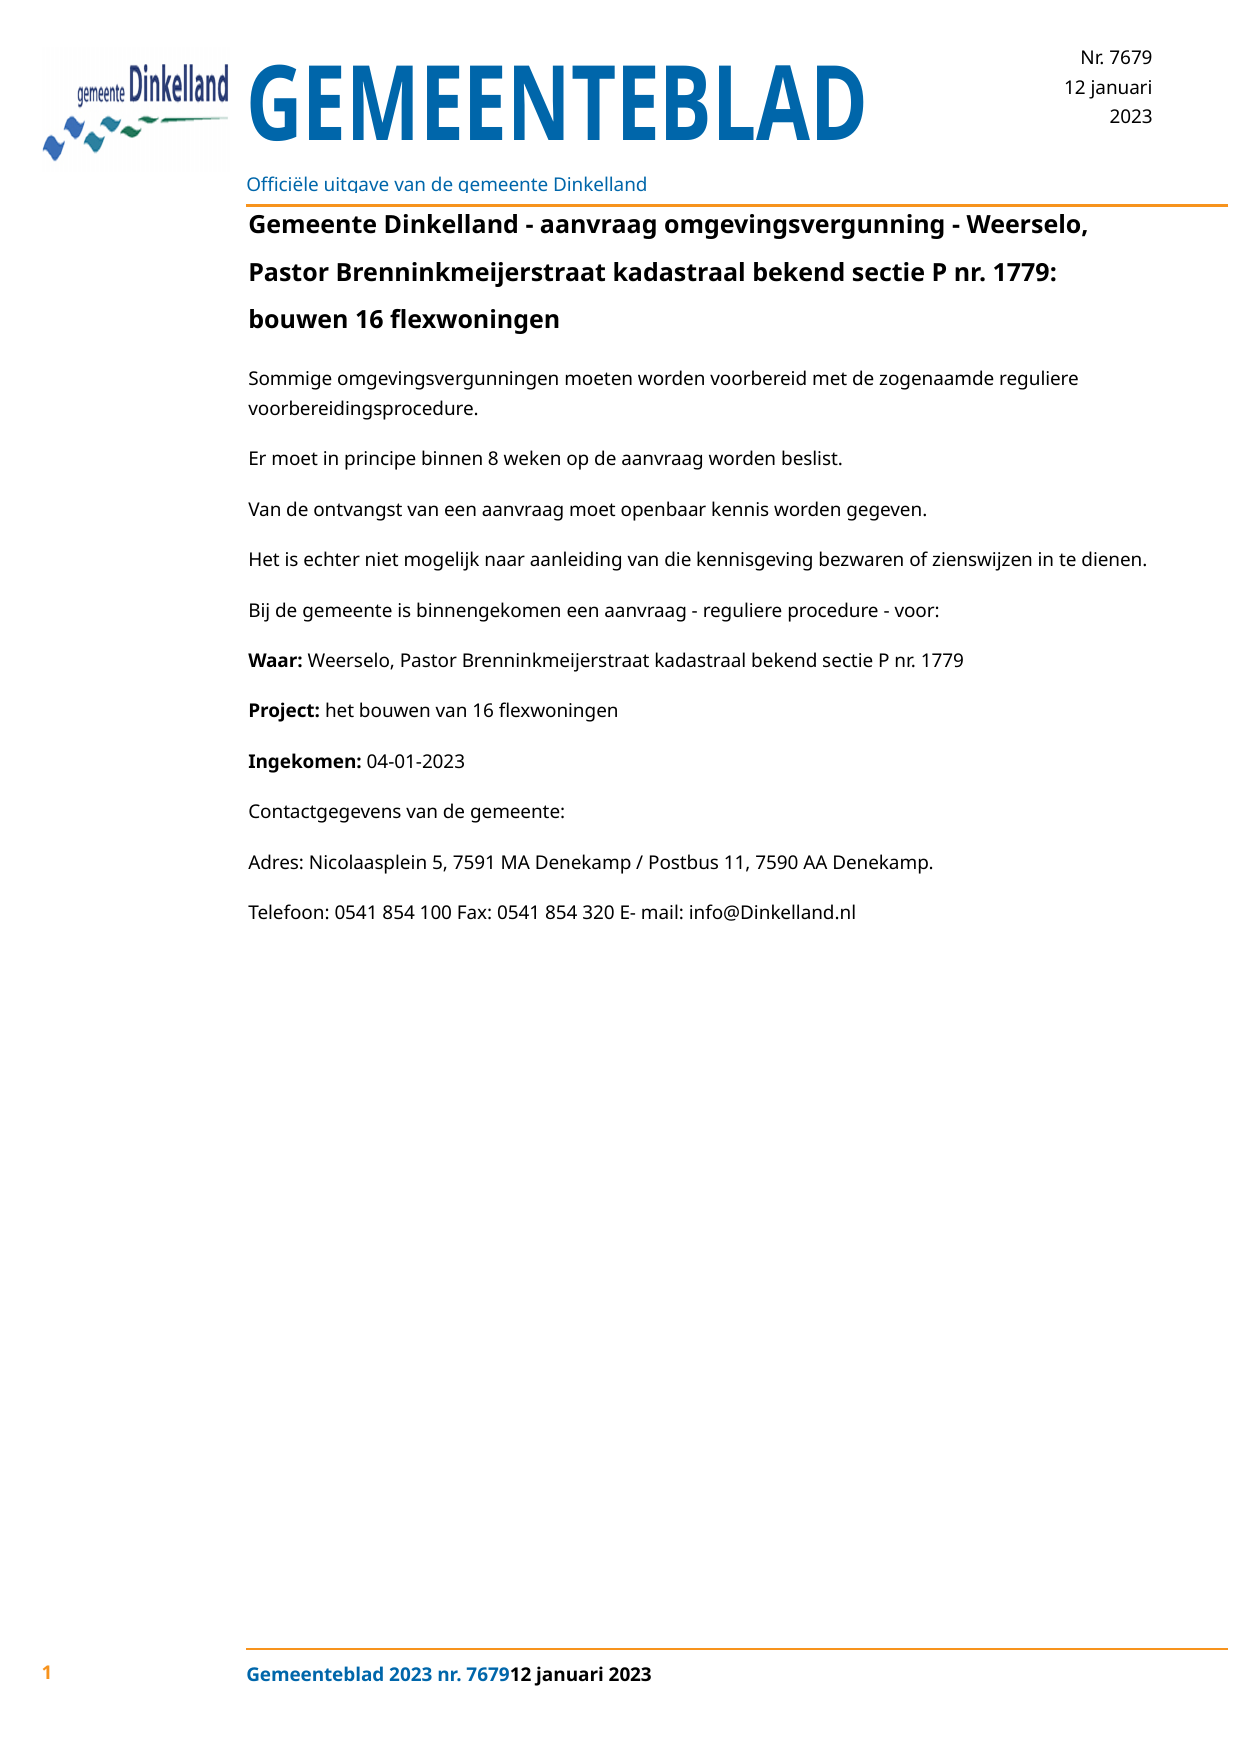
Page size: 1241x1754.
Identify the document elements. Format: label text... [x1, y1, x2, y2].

picture [41, 47, 231, 172]
text Ingekomen: 04-01-2023 [248, 748, 1152, 774]
text Bij de gemeente is binnengekomen een aanvraag - reguliere procedure - voor: [248, 597, 1152, 622]
text Contactgegevens van de gemeente: [248, 798, 1152, 824]
text Van de ontvangst van een aanvraag moet openbaar kennis worden gegeven. [248, 496, 1152, 522]
text Waar: Weerselo, Pastor Brenninkmeijerstraat kadastraal bekend sectie P nr. 1779 [248, 647, 1152, 673]
text Telefoon: 0541 854 100 Fax: 0541 854 320 E- mail: info@Dinkelland.nl [248, 899, 1152, 925]
text Er moet in principe binnen 8 weken op de aanvraag worden beslist. [248, 446, 1152, 471]
text Project: het bouwen van 16 flexwoningen [248, 698, 1152, 723]
text Sommige omgevingsvergunningen moeten worden voorbereid met de zogenaamde reguliere voorbereidingsprocedure. [248, 366, 1152, 421]
text Gemeente Dinkelland - aanvraag omgevingsvergunning - Weerselo, Pastor Brenninkmeijerstraat kadastraal bekend sectie P nr. 1779: bouwen 16 flexwoningen [248, 207, 1152, 336]
text Het is echter niet mogelijk naar aanleiding van die kennisgeving bezwaren of zienswijzen in te dienen. [248, 546, 1152, 572]
text Adres: Nicolaasplein 5, 7591 MA Denekamp / Postbus 11, 7590 AA Denekamp. [248, 849, 1152, 874]
